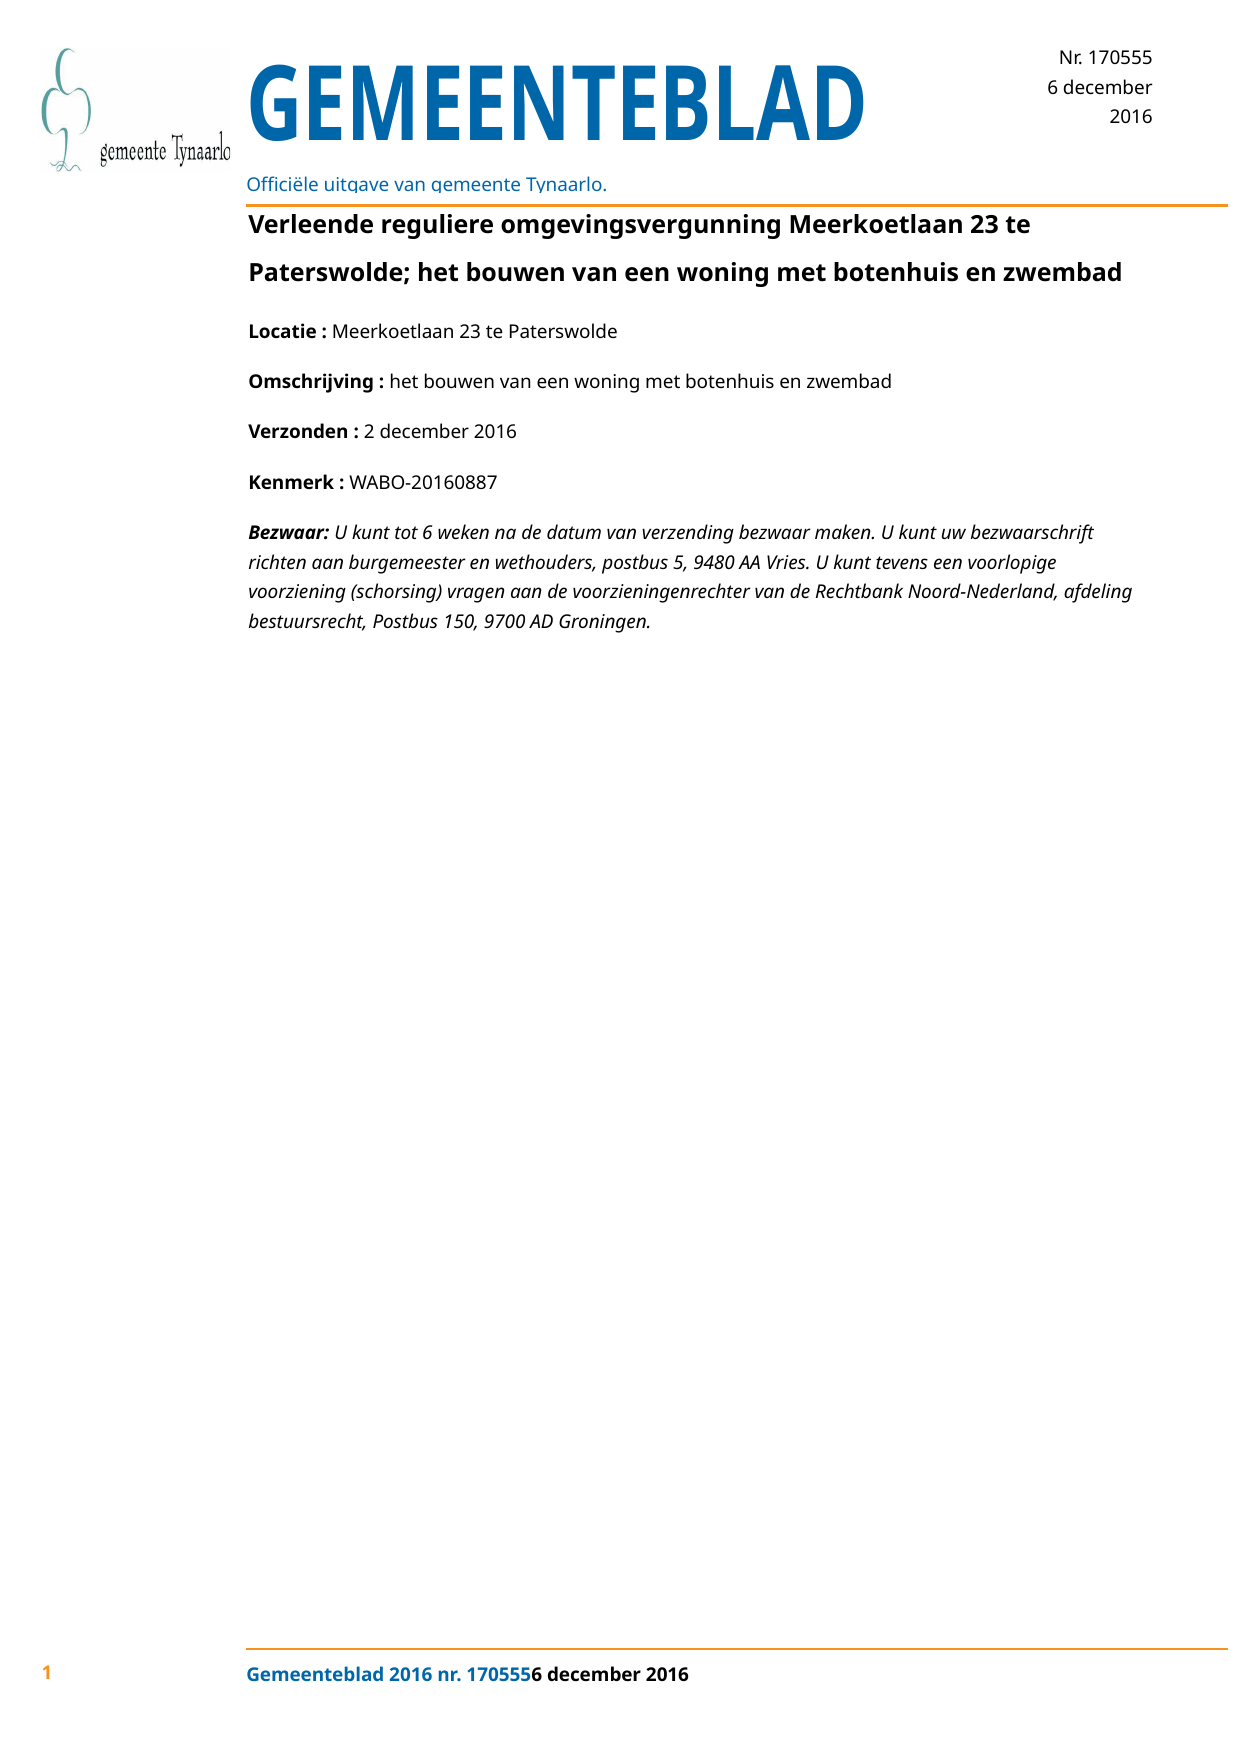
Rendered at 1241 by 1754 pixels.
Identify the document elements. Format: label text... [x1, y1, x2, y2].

text Kenmerk : WABO-20160887 [248, 469, 1152, 495]
text Verleende reguliere omgevingsvergunning Meerkoetlaan 23 te Paterswolde; het bouwen van een woning met botenhuis en zwembad [248, 207, 1152, 288]
picture [41, 47, 231, 172]
text Locatie : Meerkoetlaan 23 te Paterswolde [248, 318, 1152, 344]
text Bezwaar: U kunt tot 6 weken na de datum van verzending bezwaar maken. U kunt uw bezwaarschrift richten aan burgemeester en wethouders, postbus 5, 9480 AA Vries. U kunt tevens een voorlopige voorziening (schorsing) vragen aan de voorzieningenrechter van de Rechtbank Noord-Nederland, afdeling bestuursrecht, Postbus 150, 9700 AD Groningen. [248, 519, 1152, 634]
text Omschrijving : het bouwen van een woning met botenhuis en zwembad [248, 368, 1152, 394]
text Verzonden : 2 december 2016 [248, 419, 1152, 444]
